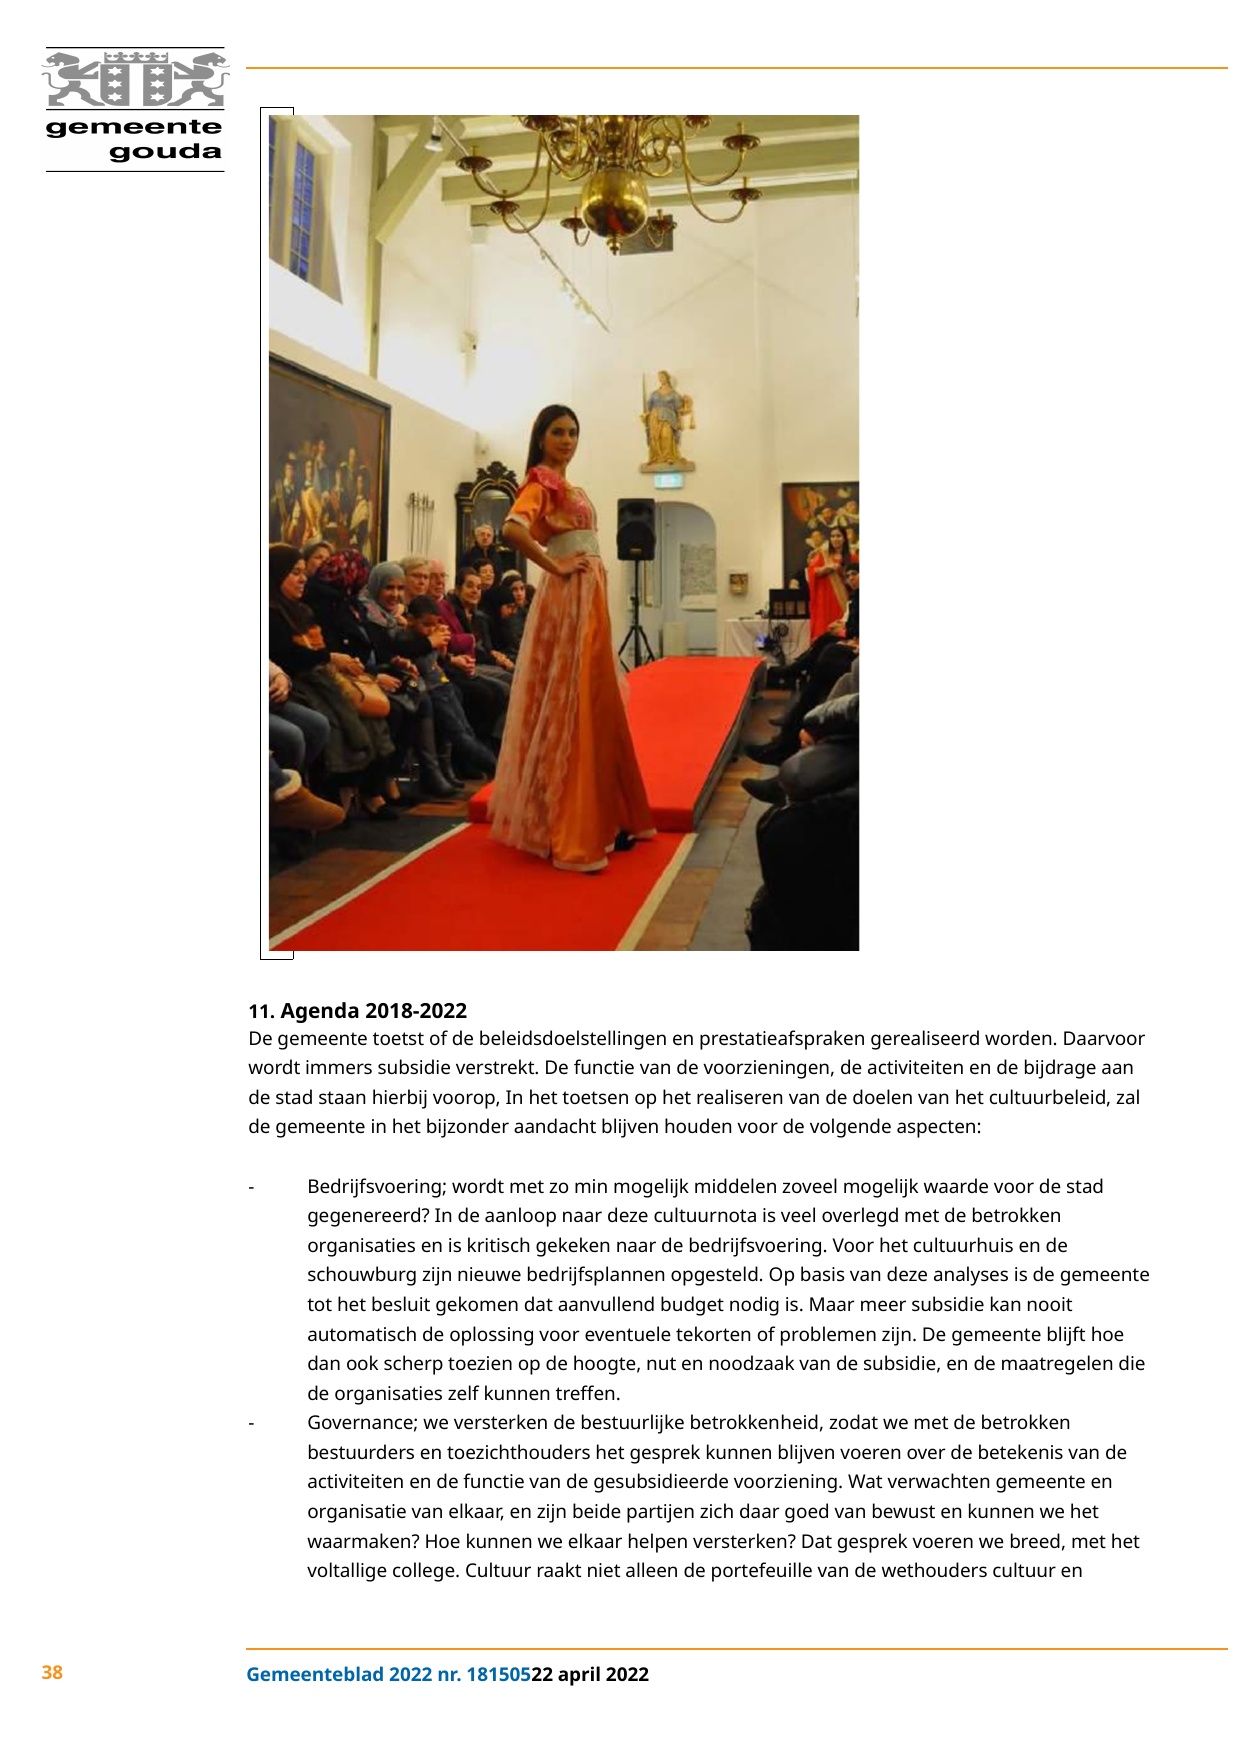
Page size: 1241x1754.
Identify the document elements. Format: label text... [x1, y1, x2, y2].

picture [268, 115, 860, 951]
text De gemeente toetst of de beleidsdoelstellingen en prestatieafspraken gerealiseerd worden. Daarvoor wordt immers subsidie verstrekt. De functie van de voorzieningen, de activiteiten en de bijdrage aan de stad staan hierbij voorop, In het toetsen op het realiseren van de doelen van het cultuurbeleid, zal de gemeente in het bijzonder aandacht blijven houden voor de volgende aspecten: [248, 1025, 1152, 1139]
list Bedrijfsvoering; wordt met zo min mogelijk middelen zoveel mogelijk waarde voor de stad gegenereerd? In de aanloop naar deze cultuurnota is veel overlegd met de betrokken organisaties en is kritisch gekeken naar de bedrijfsvoering. Voor het cultuurhuis en de schouwburg zijn nieuwe bedrijfsplannen opgesteld. Op basis van deze analyses is de gemeente tot het besluit gekomen dat aanvullend budget nodig is. Maar meer subsidie kan nooit automatisch de oplossing voor eventuele tekorten of problemen zijn. De gemeente blijft hoe dan ook scherp toezien op de hoogte, nut en noodzaak van de subsidie, en de maatregelen die de organisaties zelf kunnen treffen. [248, 1173, 1152, 1406]
picture [41, 47, 231, 172]
list Governance; we versterken de bestuurlijke betrokken­heid, zodat we met de betrokken bestuurders en toezichthouders het gesprek kunnen blijven voeren over de betekenis van de activiteiten en de functie van de gesubsidieerde voorziening. Wat verwachten gemeente en organisatie van elkaar, en zijn beide partijen zich daar goed van bewust en kunnen we het waarmaken? Hoe kunnen we elkaar helpen versterken? Dat gesprek voeren we breed, met het voltallige college. Cultuur raakt niet alleen de portefeuille van de wethouders cultuur en [248, 1409, 1152, 1583]
text 11. Agenda 2018-2022 [248, 996, 1152, 1025]
